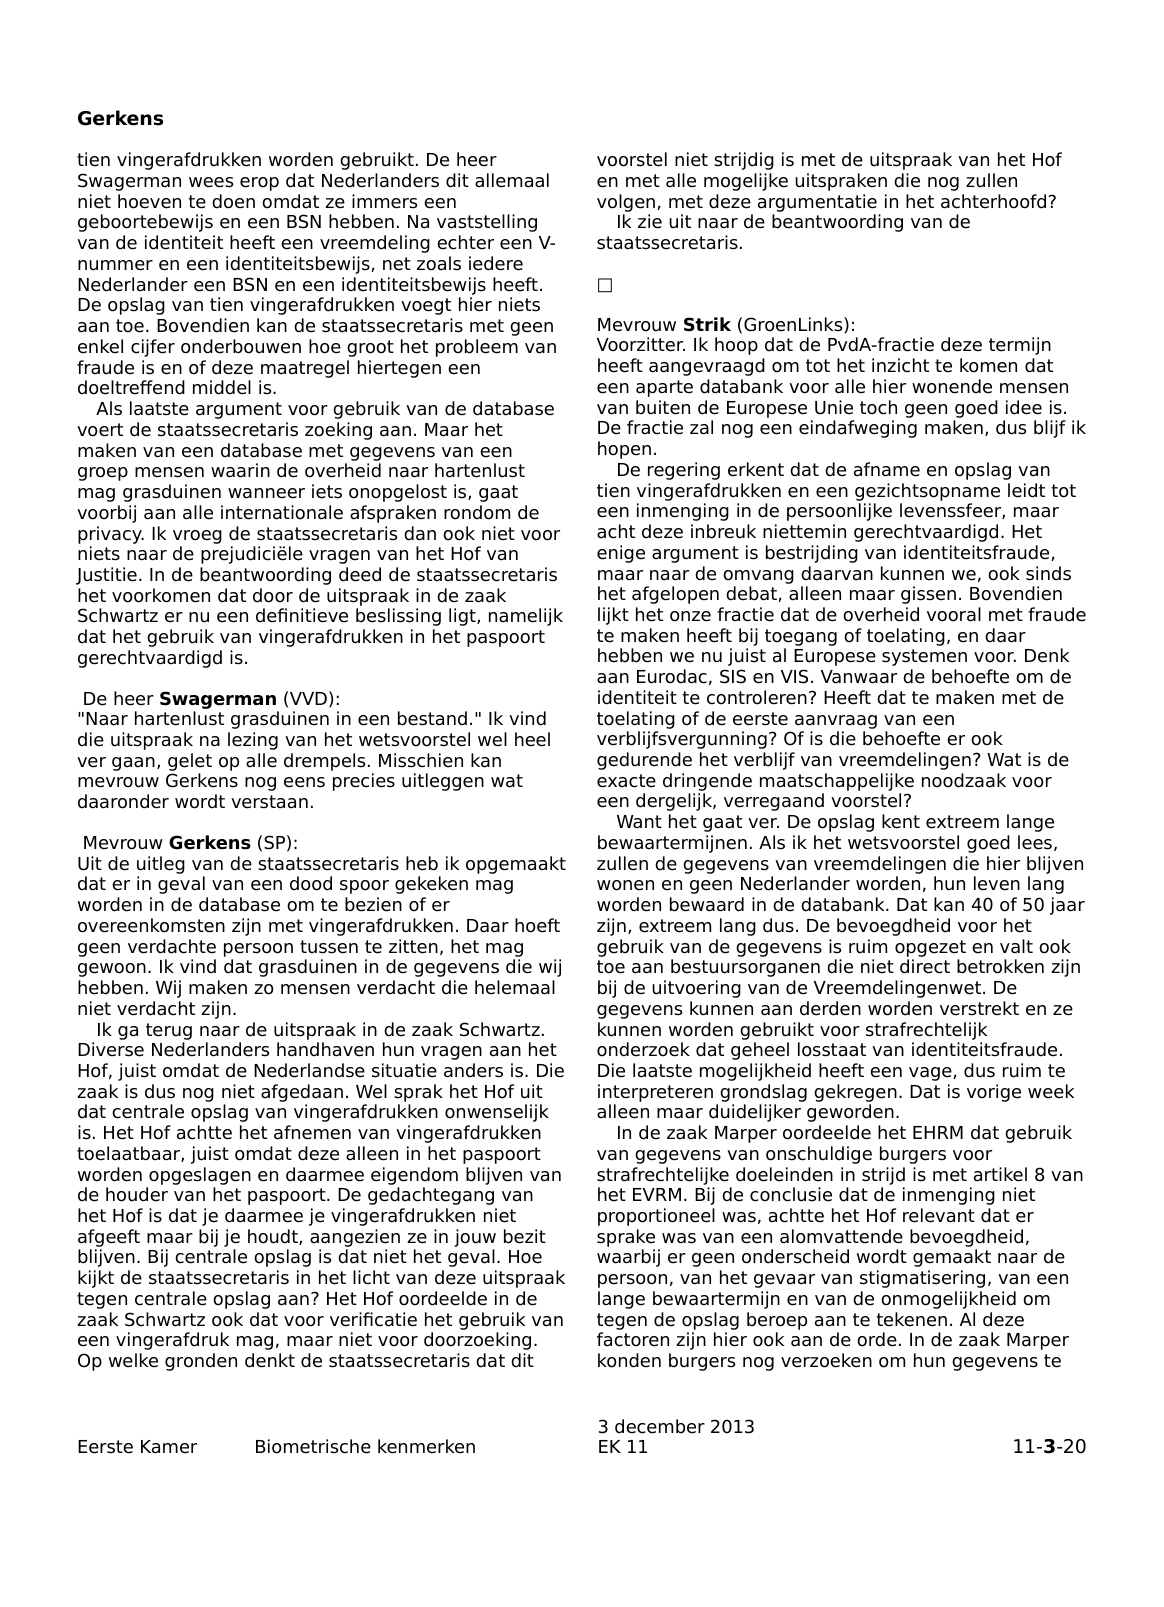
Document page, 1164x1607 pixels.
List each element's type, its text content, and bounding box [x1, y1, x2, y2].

text In de zaak Marper oordeelde het EHRM dat gebruik van gegevens van onschuldige burgers voor strafrechtelijke doeleinden in strijd is met artikel 8 van het EVRM. Bij de conclusie dat de inmenging niet proportioneel was, achtte het Hof relevant dat er sprake was van een alomvattende bevoegdheid, waarbij er geen onderscheid wordt gemaakt naar de persoon, van het gevaar van stigmatisering, van een lange bewaartermijn en van de onmogelijkheid om tegen de opslag beroep aan te tekenen. Al deze factoren zijn hier ook aan de orde. In de zaak Marper konden burgers nog verzoeken om hun gegevens te [596, 1123, 1087, 1372]
text Mevrouw Gerkens (SP): [77, 833, 567, 853]
text Want het gaat ver. De opslag kent extreem lange bewaartermijnen. Als ik het wetsvoorstel goed lees, zullen de gegevens van vreemdelingen die hier blijven wonen en geen Nederlander worden, hun leven lang worden bewaard in de databank. Dat kan 40 of 50 jaar zijn, extreem lang dus. De bevoegdheid voor het gebruik van de gegevens is ruim opgezet en valt ook toe aan bestuursorganen die niet direct betrokken zijn bij de uitvoering van de Vreemdelingenwet. De gegevens kunnen aan derden worden verstrekt en ze kunnen worden gebruikt voor strafrechtelijk onderzoek dat geheel losstaat van identiteitsfraude. Die laatste mogelijkheid heeft een vage, dus ruim te interpreteren grondslag gekregen. Dat is vorige week alleen maar duidelijker geworden. [596, 812, 1087, 1123]
text Ik zie uit naar de beantwoording van de staatssecretaris. [596, 212, 1087, 254]
text Ik ga terug naar de uitspraak in de zaak Schwartz. Diverse Nederlanders handhaven hun vragen aan het Hof, juist omdat de Nederlandse situatie anders is. Die zaak is dus nog niet afgedaan. Wel sprak het Hof uit dat centrale opslag van vingerafdrukken onwenselijk is. Het Hof achtte het afnemen van vingerafdrukken toelaatbaar, juist omdat deze alleen in het paspoort worden opgeslagen en daarmee eigendom blijven van de houder van het paspoort. De gedachtegang van het Hof is dat je daarmee je vingerafdrukken niet afgeeft maar bij je houdt, aangezien ze in jouw bezit blijven. Bij centrale opslag is dat niet het geval. Hoe kijkt de staatssecretaris in het licht van deze uitspraak tegen centrale opslag aan? Het Hof oordeelde in de zaak Schwartz ook dat voor verificatie het gebruik van een vingerafdruk mag, maar niet voor doorzoeking. Op welke gronden denkt de staatssecretaris dat dit [77, 1019, 567, 1372]
text "Naar hartenlust grasduinen in een bestand." Ik vind die uitspraak na lezing van het wetsvoorstel wel heel ver gaan, gelet op alle drempels. Misschien kan mevrouw Gerkens nog eens precies uitleggen wat daaronder wordt verstaan. [77, 709, 567, 813]
text Uit de uitleg van de staatssecretaris heb ik opgemaakt dat er in geval van een dood spoor gekeken mag worden in de database om te bezien of er overeenkomsten zijn met vingerafdrukken. Daar hoeft geen verdachte persoon tussen te zitten, het mag gewoon. Ik vind dat grasduinen in de gegevens die wij hebben. Wij maken zo mensen verdacht die helemaal niet verdacht zijn. [77, 853, 567, 1019]
text De heer Swagerman (VVD): [77, 688, 567, 709]
text Mevrouw Strik (GroenLinks): [596, 314, 1087, 335]
text De regering erkent dat de afname en opslag van tien vingerafdrukken en een gezichtsopname leidt tot een inmenging in de persoonlijke levenssfeer, maar acht deze inbreuk niettemin gerechtvaardigd. Het enige argument is bestrijding van identiteitsfraude, maar naar de omvang daarvan kunnen we, ook sinds het afgelopen debat, alleen maar gissen. Bovendien lijkt het onze fractie dat de overheid vooral met fraude te maken heeft bij toegang of toelating, en daar hebben we nu juist al Europese systemen voor. Denk aan Eurodac, SIS en VIS. Vanwaar de behoefte om de identiteit te controleren? Heeft dat te maken met de toelating of de eerste aanvraag van een verblijfsvergunning? Of is die behoefte er ook gedurende het verblijf van vreemdelingen? Wat is de exacte dringende maatschappelijke noodzaak voor een dergelijk, verregaand voorstel? [596, 460, 1087, 812]
text Voorzitter. Ik hoop dat de PvdA-fractie deze termijn heeft aangevraagd om tot het inzicht te komen dat een aparte databank voor alle hier wonende mensen van buiten de Europese Unie toch geen goed idee is. De fractie zal nog een eindafweging maken, dus blijf ik hopen. [596, 335, 1087, 460]
text □ [596, 274, 1087, 294]
text voorstel niet strijdig is met de uitspraak van het Hof en met alle mogelijke uitspraken die nog zullen volgen, met deze argumentatie in het achterhoofd? [596, 150, 1087, 212]
text tien vingerafdrukken worden gebruikt. De heer Swagerman wees erop dat Nederlanders dit allemaal niet hoeven te doen omdat ze immers een geboortebewijs en een BSN hebben. Na vaststelling van de identiteit heeft een vreemdeling echter een V-nummer en een identiteitsbewijs, net zoals iedere Nederlander een BSN en een identiteitsbewijs heeft. De opslag van tien vingerafdrukken voegt hier niets aan toe. Bovendien kan de staatssecretaris met geen enkel cijfer onderbouwen hoe groot het probleem van fraude is en of deze maatregel hiertegen een doeltreffend middel is. [77, 150, 567, 399]
text Als laatste argument voor gebruik van de database voert de staatssecretaris zoeking aan. Maar het maken van een database met gegevens van een groep mensen waarin de overheid naar hartenlust mag grasduinen wanneer iets onopgelost is, gaat voorbij aan alle internationale afspraken rondom de privacy. Ik vroeg de staatssecretaris dan ook niet voor niets naar de prejudiciële vragen van het Hof van Justitie. In de beantwoording deed de staatssecretaris het voorkomen dat door de uitspraak in de zaak Schwartz er nu een definitieve beslissing ligt, namelijk dat het gebruik van vingerafdrukken in het paspoort gerechtvaardigd is. [77, 399, 567, 668]
